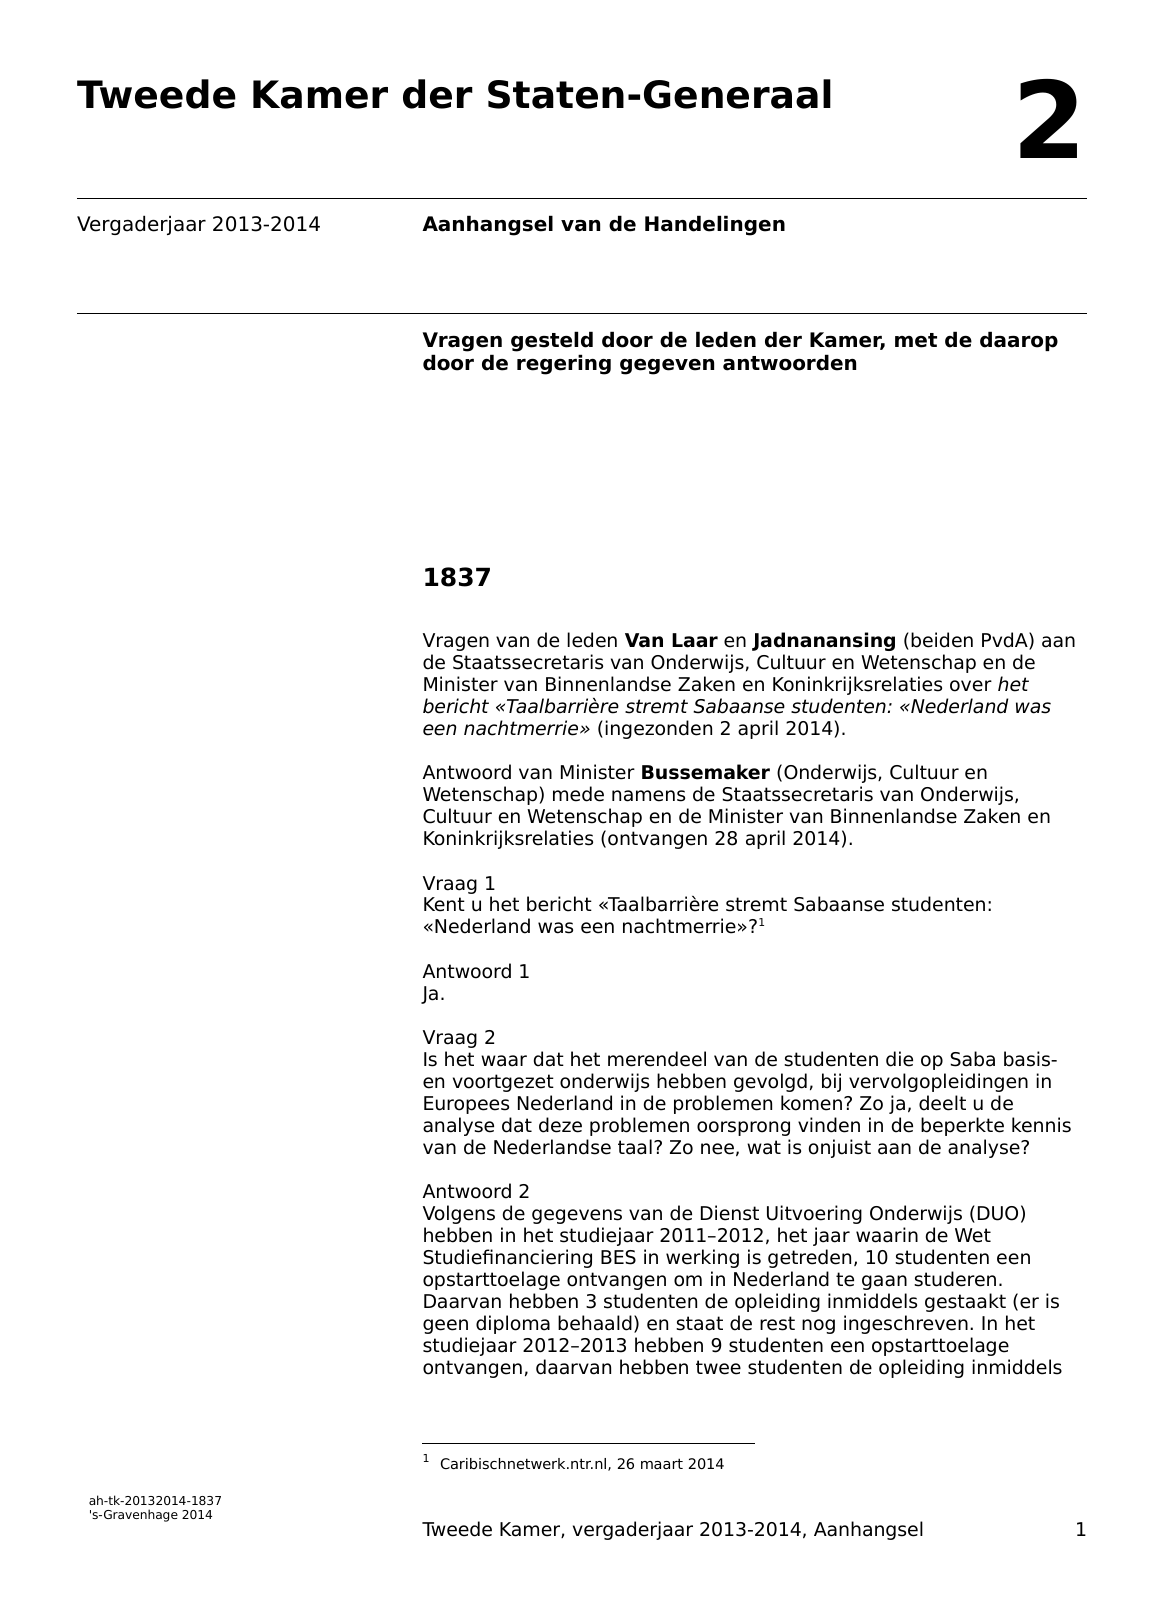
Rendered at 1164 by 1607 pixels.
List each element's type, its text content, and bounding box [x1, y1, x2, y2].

table_cell Aanhangsel van de Handelingen [422, 199, 1087, 313]
table_cell Vergaderjaar 2013-2014 [77, 199, 422, 313]
text Vraag 2 [422, 1027, 1087, 1049]
text ah-tk-20132014-1837 [88, 1494, 323, 1508]
text Volgens de gegevens van de Dienst Uitvoering Onderwijs (DUO) hebben in het studiejaar 2011–2012, het jaar waarin de Wet Studiefinanciering BES in werking is getreden, 10 studenten een opstarttoelage ontvangen om in Nederland te gaan studeren. Daarvan hebben 3 studenten de opleiding inmiddels gestaakt (er is geen diploma behaald) en staat de rest nog ingeschreven. In het studiejaar 2012–2013 hebben 9 studenten een opstarttoelage ontvangen, daarvan hebben twee studenten de opleiding inmiddels [422, 1203, 1087, 1378]
text Antwoord 1 [422, 961, 1087, 982]
text 's-Gravenhage 2014 [88, 1508, 323, 1522]
text 1837 [422, 563, 1087, 592]
table_cell [77, 314, 422, 375]
text Vragen van de leden Van Laar en Jadnanansing (beiden PvdA) aan de Staatssecretaris van Onderwijs, Cultuur en Wetenschap en de Minister van Binnenlandse Zaken en Koninkrijksrelaties over het bericht «Taalbarrière stremt Sabaanse studenten: «Nederland was een nachtmerrie» (ingezonden 2 april 2014). [422, 630, 1087, 740]
text Vraag 1 [422, 872, 1087, 894]
text Ja. [422, 982, 1087, 1004]
text Kent u het bericht «Taalbarrière stremt Sabaanse studenten: «Nederland was een nachtmerrie»? [422, 894, 1087, 938]
text Antwoord 2 [422, 1181, 1087, 1203]
table_header Tweede Kamer der Staten-Generaal [77, 59, 886, 198]
text Antwoord van Minister Bussemaker (Onderwijs, Cultuur en Wetenschap) mede namens de Staatssecretaris van Onderwijs, Cultuur en Wetenschap en de Minister van Binnenlandse Zaken en Koninkrijksrelaties (ontvangen 28 april 2014). [422, 762, 1087, 850]
text Is het waar dat het merendeel van de studenten die op Saba basis- en voortgezet onderwijs hebben gevolgd, bij vervolgopleidingen in Europees Nederland in de problemen komen? Zo ja, deelt u de analyse dat deze problemen oorsprong vinden in de beperkte kennis van de Nederlandse taal? Zo nee, wat is onjuist aan de analyse? [422, 1049, 1087, 1158]
table_cell Vragen gesteld door de leden der Kamer, met de daarop door de regering gegeven antwoorden [422, 314, 1087, 375]
text Caribischnetwerk.ntr.nl, 26 maart 2014 [422, 1452, 1087, 1474]
table_header 2 [886, 59, 1087, 198]
